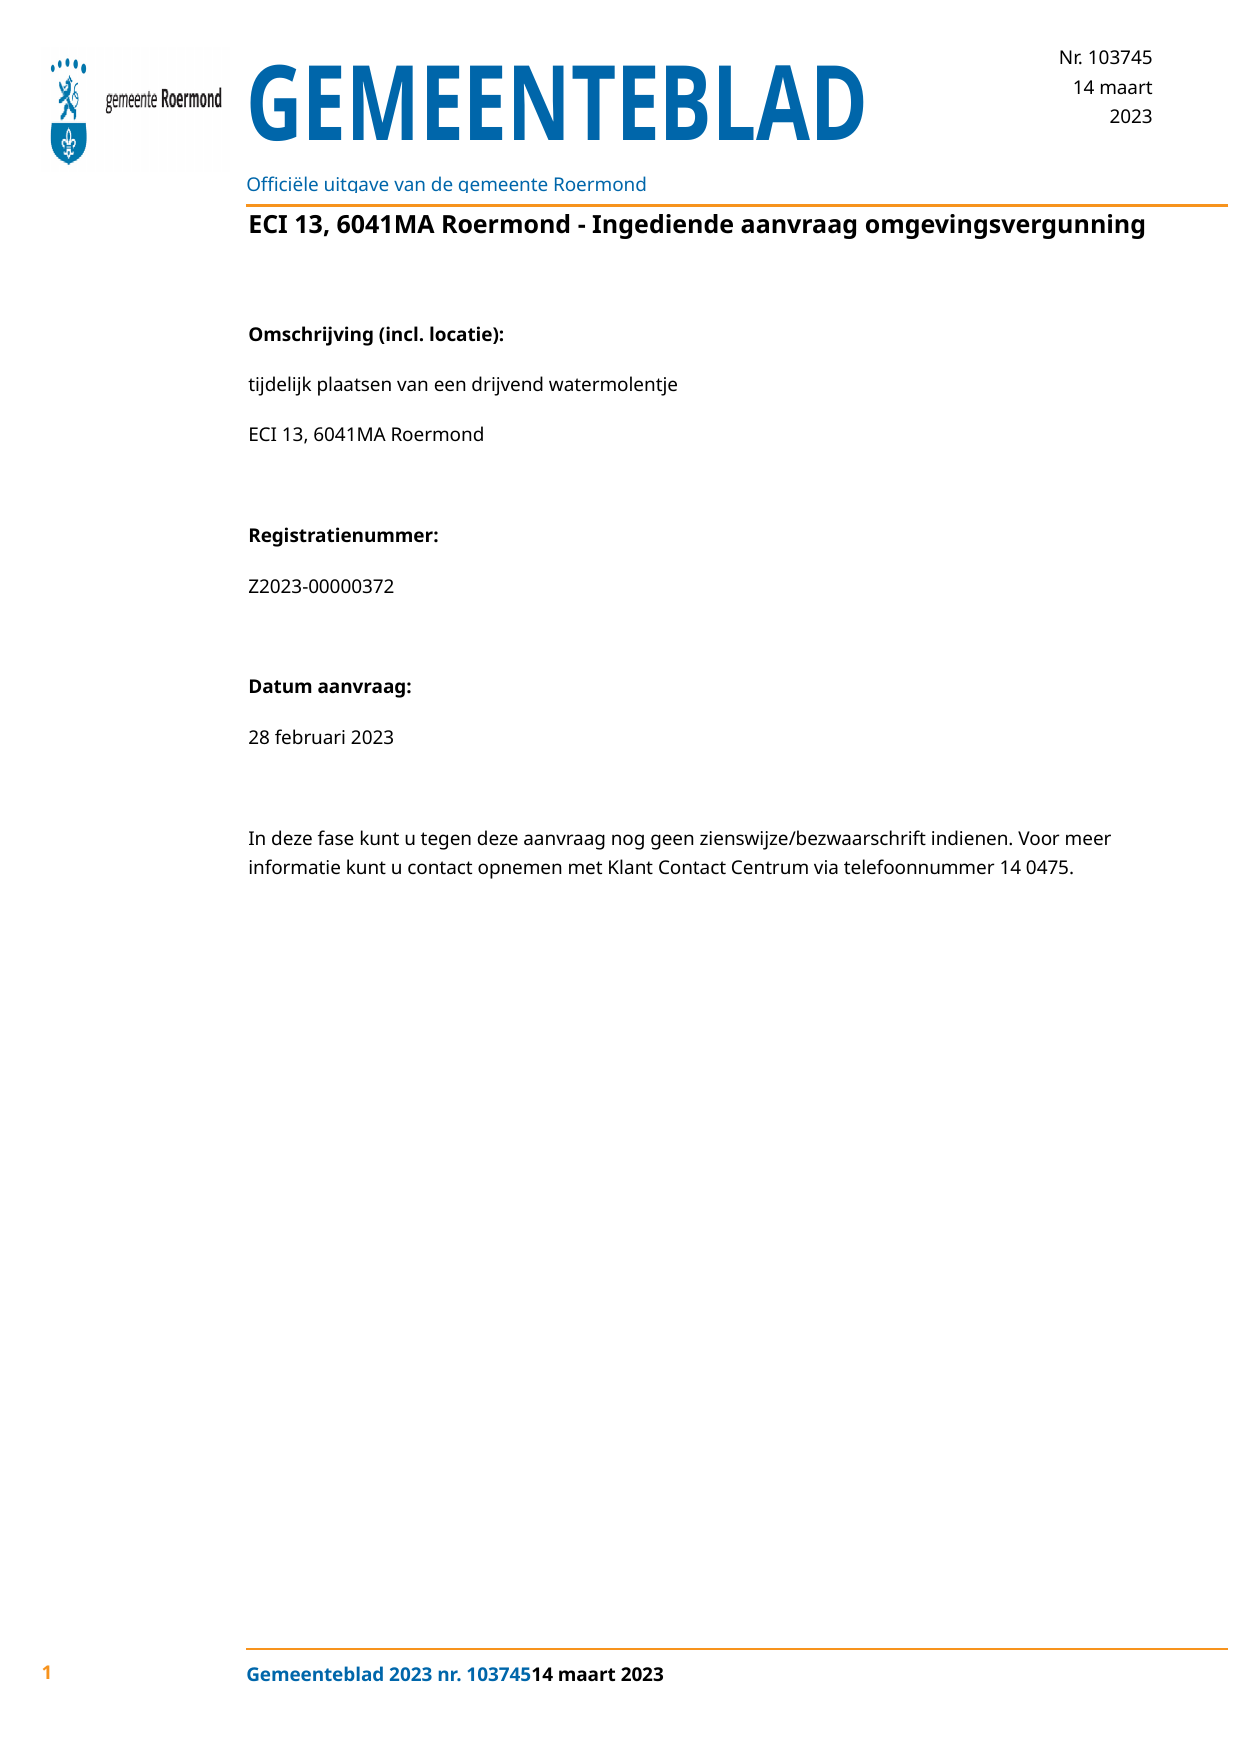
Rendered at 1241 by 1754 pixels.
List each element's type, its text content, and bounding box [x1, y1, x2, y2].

text Datum aanvraag: [248, 674, 1152, 699]
text Omschrijving (incl. locatie): [248, 321, 1152, 346]
text Z2023-00000372 [248, 573, 1152, 598]
text In deze fase kunt u tegen deze aanvraag nog geen zienswijze/bezwaarschrift indienen. Voor meer informatie kunt u contact opnemen met Klant Contact Centrum via telefoonnummer 14 0475. [248, 825, 1152, 880]
text Registratienummer: [248, 522, 1152, 548]
text 28 februari 2023 [248, 724, 1152, 750]
text ECI 13, 6041MA Roermond [248, 422, 1152, 447]
text ECI 13, 6041MA Roermond - Ingediende aanvraag omgevingsvergunning [248, 207, 1152, 241]
text tijdelijk plaatsen van een drijvend watermolentje [248, 371, 1152, 397]
picture [41, 47, 231, 172]
